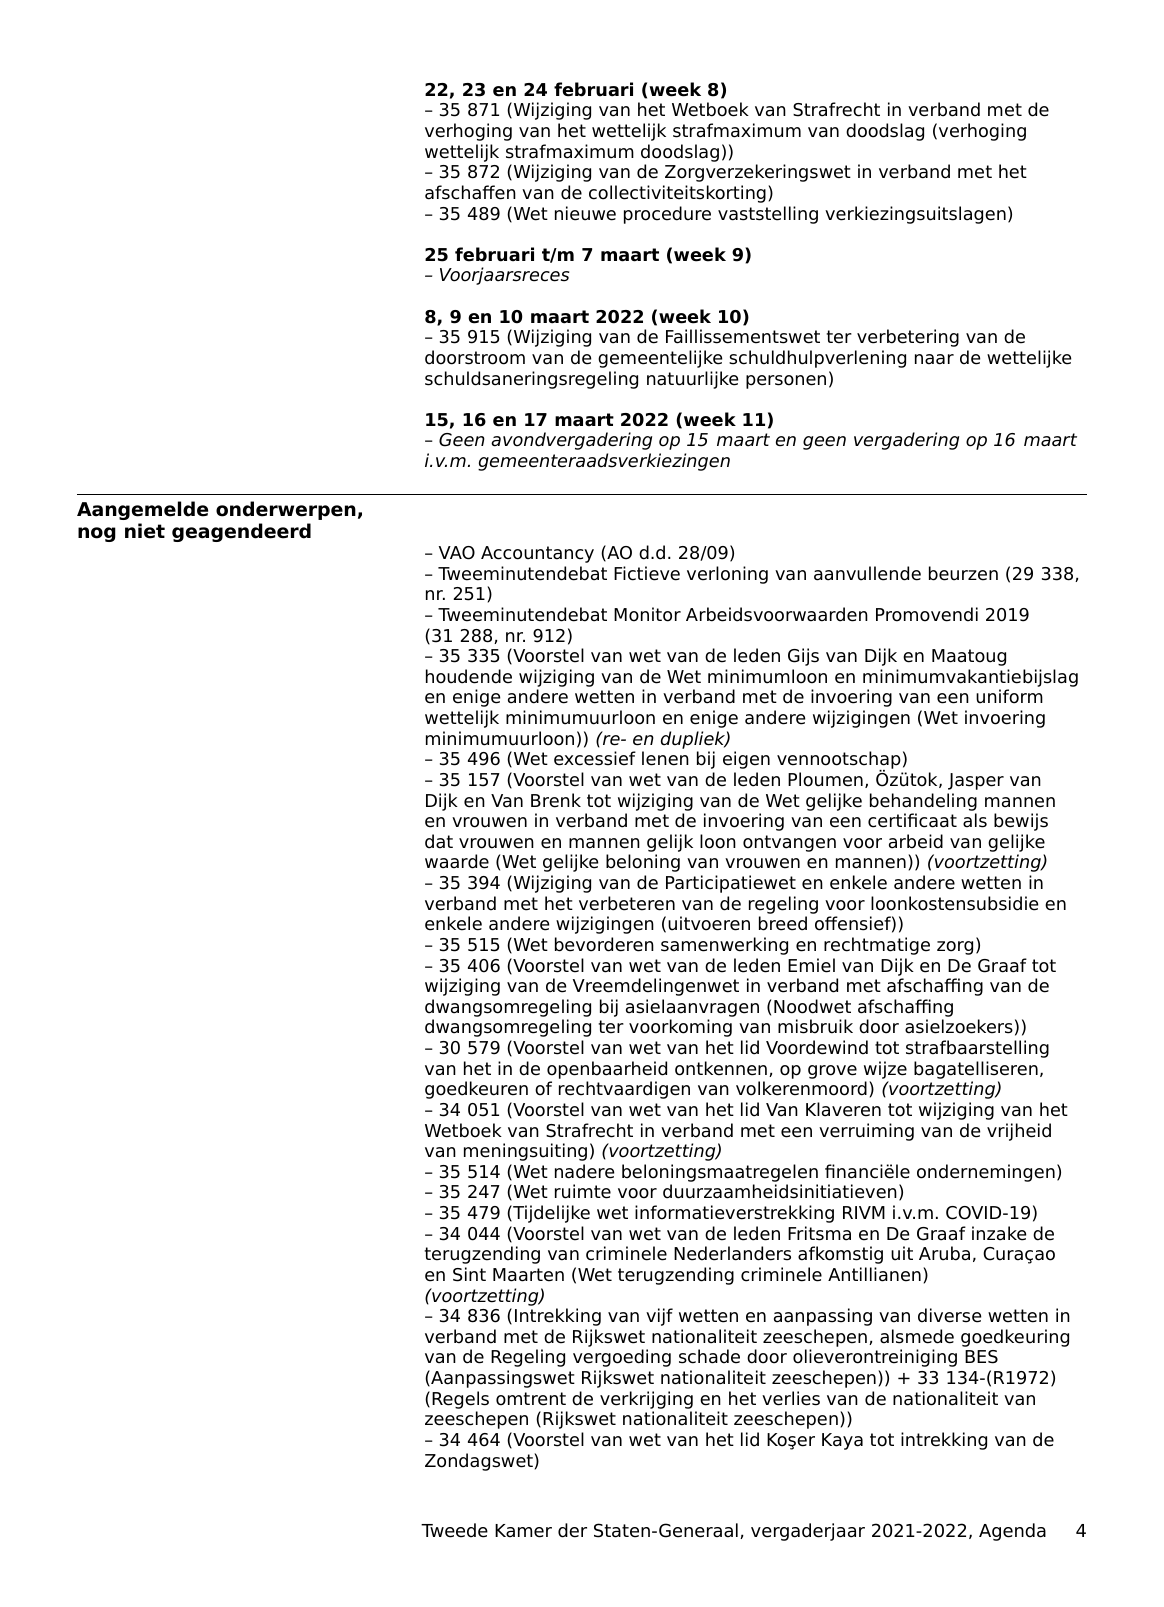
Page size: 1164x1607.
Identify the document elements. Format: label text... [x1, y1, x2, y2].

table_cell – 35 394 (Wijziging van de Participatiewet en enkele andere wetten in verband met het verbeteren van de regeling voor loonkostensubsidie en enkele andere wijzigingen (uitvoeren breed offensief)) [418, 873, 1087, 935]
table_cell [401, 327, 418, 389]
table_cell [401, 410, 418, 430]
table_cell [77, 1224, 401, 1286]
table_cell [401, 873, 418, 935]
table_cell [401, 749, 418, 770]
table_cell – 35 489 (Wet nieuwe procedure vaststelling verkiezingsuitslagen) [418, 204, 1087, 224]
table_header [418, 495, 1087, 543]
table_cell [418, 224, 1087, 245]
table_cell [77, 1162, 401, 1182]
table_cell [401, 1286, 418, 1306]
table_cell [77, 1306, 401, 1430]
table_cell – Geen avondvergadering op 15 maart en geen vergadering op 16 maart i.v.m. gemeenteraadsverkiezingen [418, 430, 1087, 472]
table_cell [418, 59, 1087, 80]
table_cell 22, 23 en 24 februari (week 8) [418, 80, 1087, 100]
table_cell [401, 389, 418, 410]
table_cell – Voorjaarsreces [418, 265, 1087, 286]
table_cell [77, 286, 401, 307]
table_cell [77, 956, 401, 1038]
table_cell [401, 1183, 418, 1203]
table_cell [401, 286, 418, 307]
table_cell [77, 543, 401, 564]
table_cell – 35 157 (Voorstel van wet van de leden Ploumen, Özütok, Jasper van Dijk en Van Brenk tot wijziging van de Wet gelijke behandeling mannen en vrouwen in verband met de invoering van een certificaat als bewijs dat vrouwen en mannen gelijk loon ontvangen voor arbeid van gelijke waarde (Wet gelijke beloning van vrouwen en mannen)) (voortzetting) [418, 770, 1087, 873]
table_cell [401, 605, 418, 646]
table_cell [401, 646, 418, 749]
table_cell [77, 605, 401, 646]
table_cell [401, 543, 418, 564]
table_cell 25 februari t/m 7 maart (week 9) [418, 245, 1087, 265]
table_cell [401, 935, 418, 956]
table_cell – 35 335 (Voorstel van wet van de leden Gijs van Dijk en Maatoug houdende wijziging van de Wet minimumloon en minimumvakantiebijslag en enige andere wetten in verband met de invoering van een uniform wettelijk minimumuurloon en enige andere wijzigingen (Wet invoering minimumuurloon)) (re- en dupliek) [418, 646, 1087, 749]
table_cell [401, 956, 418, 1038]
table_cell [77, 935, 401, 956]
table_cell [77, 307, 401, 327]
table_cell [401, 564, 418, 605]
table_cell [418, 389, 1087, 410]
table_cell [77, 59, 401, 80]
table_cell [401, 265, 418, 286]
table_cell [77, 204, 401, 224]
table_cell [77, 80, 401, 100]
table_cell [77, 1100, 401, 1162]
table_cell – 35 479 (Tijdelijke wet informatieverstrekking RIVM i.v.m. COVID-19) [418, 1203, 1087, 1224]
table_cell [77, 245, 401, 265]
table_cell – 35 515 (Wet bevorderen samenwerking en rechtmatige zorg) [418, 935, 1087, 956]
table_cell [401, 80, 418, 100]
table_cell [77, 1203, 401, 1224]
table_cell – VAO Accountancy (AO d.d. 28/09) [418, 543, 1087, 564]
table_cell [401, 100, 418, 162]
table_cell – 34 051 (Voorstel van wet van het lid Van Klaveren tot wijziging van het Wetboek van Strafrecht in verband met een verruiming van de vrijheid van meningsuiting) (voortzetting) [418, 1100, 1087, 1162]
table_cell 15, 16 en 17 maart 2022 (week 11) [418, 410, 1087, 430]
table_cell – 34 464 (Voorstel van wet van het lid Koşer Kaya tot intrekking van de Zondagswet) [418, 1430, 1087, 1471]
table_cell [77, 873, 401, 935]
table_header [401, 495, 418, 543]
table_cell – 35 496 (Wet excessief lenen bij eigen vennootschap) [418, 749, 1087, 770]
table_cell [401, 162, 418, 203]
table_cell – Tweeminutendebat Fictieve verloning van aanvullende beurzen (29 338, nr. 251) [418, 564, 1087, 605]
table_cell [401, 1203, 418, 1224]
table_cell [77, 224, 401, 245]
table_cell – 35 915 (Wijziging van de Faillissementswet ter verbetering van de doorstroom van de gemeentelijke schuldhulpverlening naar de wettelijke schuldsaneringsregeling natuurlijke personen) [418, 327, 1087, 389]
table_cell [77, 770, 401, 873]
table_cell [418, 286, 1087, 307]
table_cell [401, 430, 418, 472]
table_cell [401, 59, 418, 80]
table_cell [77, 749, 401, 770]
table_cell 8, 9 en 10 maart 2022 (week 10) [418, 307, 1087, 327]
table_cell [401, 1430, 418, 1471]
table_cell – 35 247 (Wet ruimte voor duurzaamheidsinitiatieven) [418, 1183, 1087, 1203]
table_cell [401, 245, 418, 265]
table_cell [401, 1100, 418, 1162]
table_cell [77, 100, 401, 162]
table_cell [77, 1183, 401, 1203]
table_cell [77, 410, 401, 430]
table_cell [401, 1162, 418, 1182]
table_cell [401, 1224, 418, 1286]
table_cell – 34 836 (Intrekking van vijf wetten en aanpassing van diverse wetten in verband met de Rijkswet nationaliteit zeeschepen, alsmede goedkeuring van de Regeling vergoeding schade door olieverontreiniging BES (Aanpassingswet Rijkswet nationaliteit zeeschepen)) + 33 134-(R1972) (Regels omtrent de verkrijging en het verlies van de nationaliteit van zeeschepen (Rijkswet nationaliteit zeeschepen)) [418, 1306, 1087, 1430]
table_cell – 35 514 (Wet nadere beloningsmaatregelen financiële ondernemingen) [418, 1162, 1087, 1182]
table_cell – 30 579 (Voorstel van wet van het lid Voordewind tot strafbaarstelling van het in de openbaarheid ontkennen, op grove wijze bagatelliseren, goedkeuren of rechtvaardigen van volkerenmoord) (voortzetting) [418, 1038, 1087, 1100]
table_cell [77, 265, 401, 286]
table_cell – 35 871 (Wijziging van het Wetboek van Strafrecht in verband met de verhoging van het wettelijk strafmaximum van doodslag (verhoging wettelijk strafmaximum doodslag)) [418, 100, 1087, 162]
table_cell – Tweeminutendebat Monitor Arbeidsvoorwaarden Promovendi 2019 (31 288, nr. 912) [418, 605, 1087, 646]
table_cell [401, 1306, 418, 1430]
table_cell [77, 1286, 401, 1306]
table_cell [77, 1430, 401, 1471]
table_cell [77, 564, 401, 605]
table_cell [401, 307, 418, 327]
table_cell [77, 389, 401, 410]
table_cell [401, 770, 418, 873]
table_cell – 35 872 (Wijziging van de Zorgverzekeringswet in verband met het afschaffen van de collectiviteitskorting) [418, 162, 1087, 203]
table_cell [77, 646, 401, 749]
table_cell [401, 1038, 418, 1100]
table_cell – 35 406 (Voorstel van wet van de leden Emiel van Dijk en De Graaf tot wijziging van de Vreemdelingenwet in verband met afschaffing van de dwangsomregeling bij asielaanvragen (Noodwet afschaffing dwangsomregeling ter voorkoming van misbruik door asielzoekers)) [418, 956, 1087, 1038]
table_cell [77, 430, 401, 472]
table_cell (voortzetting) [418, 1286, 1087, 1306]
table_cell [77, 1038, 401, 1100]
table_cell [77, 327, 401, 389]
table_cell [401, 224, 418, 245]
table_cell [401, 204, 418, 224]
table_cell – 34 044 (Voorstel van wet van de leden Fritsma en De Graaf inzake de terugzending van criminele Nederlanders afkomstig uit Aruba, Curaçao en Sint Maarten (Wet terugzending criminele Antillianen) [418, 1224, 1087, 1286]
table_cell [77, 162, 401, 203]
table_header Aangemelde onderwerpen, nog niet geagendeerd [77, 495, 401, 543]
